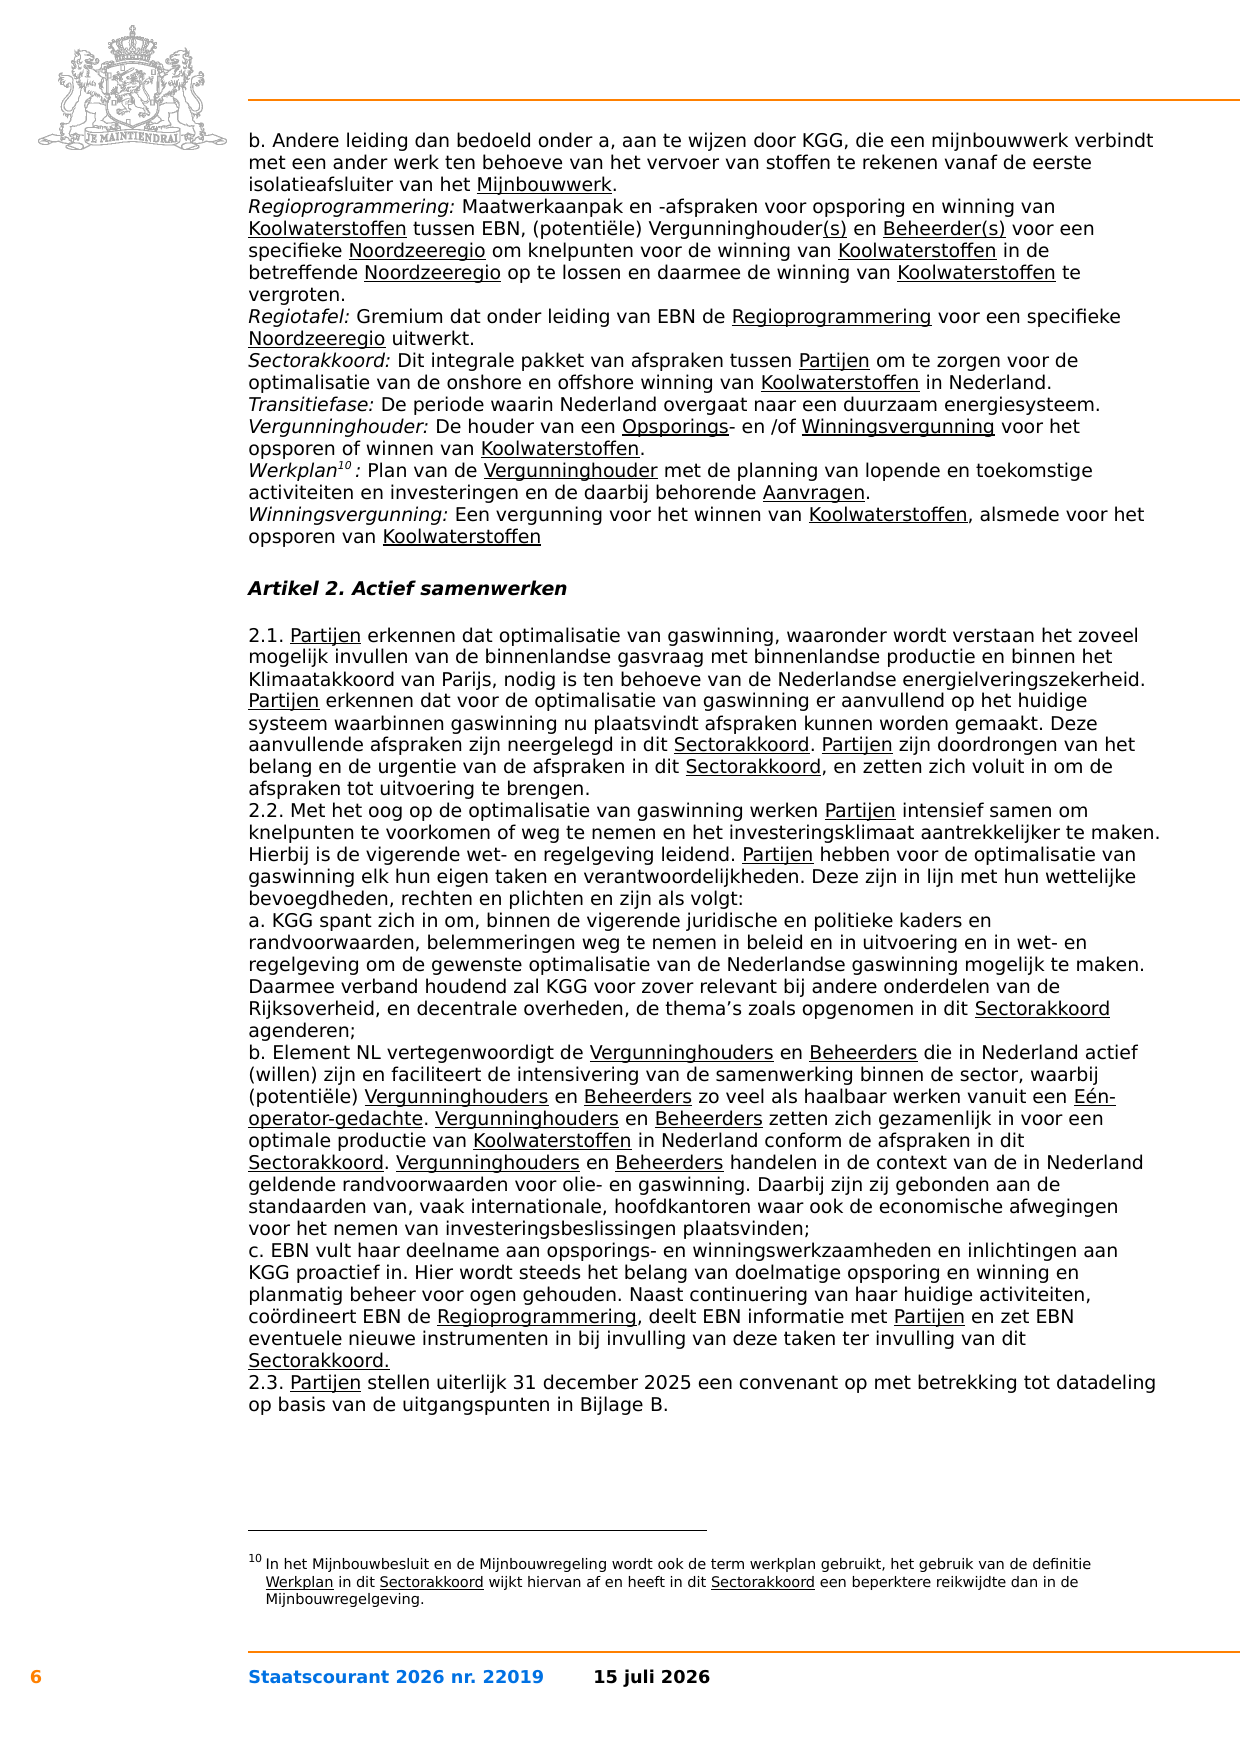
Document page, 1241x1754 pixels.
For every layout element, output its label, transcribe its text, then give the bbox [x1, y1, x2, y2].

text c. EBN vult haar deelname aan opsporings- en winningswerkzaamheden en inlichtingen aan KGG proactief in. Hier wordt steeds het belang van doelmatige opsporing en winning en planmatig beheer voor ogen gehouden. Naast continuering van haar huidige activiteiten, coördineert EBN de Regioprogrammering, deelt EBN informatie met Partijen en zet EBN eventuele nieuwe instrumenten in bij invulling van deze taken ter invulling van dit Sectorakkoord. [248, 1240, 1163, 1372]
text Sectorakkoord: Dit integrale pakket van afspraken tussen Partijen om te zorgen voor de optimalisatie van de onshore en offshore winning van Koolwaterstoffen in Nederland. [248, 350, 1163, 394]
text b. Andere leiding dan bedoeld onder a, aan te wijzen door KGG, die een mijnbouwwerk verbindt met een ander werk ten behoeve van het vervoer van stoffen te rekenen vanaf de eerste isolatieafsluiter van het Mijnbouwwerk. [248, 130, 1163, 196]
text 2.1. Partijen erkennen dat optimalisatie van gaswinning, waaronder wordt verstaan het zoveel mogelijk invullen van de binnenlandse gasvraag met binnenlandse productie en binnen het Klimaatakkoord van Parijs, nodig is ten behoeve van de Nederlandse energielveringszekerheid. Partijen erkennen dat voor de optimalisatie van gaswinning er aanvullend op het huidige systeem waarbinnen gaswinning nu plaatsvindt afspraken kunnen worden gemaakt. Deze aanvullende afspraken zijn neergelegd in dit Sectorakkoord. Partijen zijn doordrongen van het belang en de urgentie van de afspraken in dit Sectorakkoord, en zetten zich voluit in om de afspraken tot uitvoering te brengen. [248, 624, 1163, 800]
text 2.2. Met het oog op de optimalisatie van gaswinning werken Partijen intensief samen om knelpunten te voorkomen of weg te nemen en het investeringsklimaat aantrekkelijker te maken. Hierbij is de vigerende wet- en regelgeving leidend. Partijen hebben voor de optimalisatie van gaswinning elk hun eigen taken en verantwoordelijkheden. Deze zijn in lijn met hun wettelijke bevoegdheden, rechten en plichten en zijn als volgt: [248, 800, 1163, 910]
text b. Element NL vertegenwoordigt de Vergunninghouders en Beheerders die in Nederland actief (willen) zijn en faciliteert de intensivering van de samenwerking binnen de sector, waarbij (potentiële) Vergunninghouders en Beheerders zo veel als haalbaar werken vanuit een Eén-operator-gedachte. Vergunninghouders en Beheerders zetten zich gezamenlijk in voor een optimale productie van Koolwaterstoffen in Nederland conform de afspraken in dit Sectorakkoord. Vergunninghouders en Beheerders handelen in de context van de in Nederland geldende randvoorwaarden voor olie- en gaswinning. Daarbij zijn zij gebonden aan de standaarden van, vaak internationale, hoofdkantoren waar ook de economische afwegingen voor het nemen van investeringsbeslissingen plaatsvinden; [248, 1042, 1163, 1240]
subtitle Artikel 2. Actief samenwerken [248, 577, 1163, 599]
text Werkplan: Plan van de Vergunninghouder met de planning van lopende en toekomstige activiteiten en investeringen en de daarbij behorende Aanvragen. [248, 459, 1163, 503]
text Winningsvergunning: Een vergunning voor het winnen van Koolwaterstoffen, alsmede voor het opsporen van Koolwaterstoffen [248, 503, 1163, 547]
text Vergunninghouder: De houder van een Opsporings- en /of Winningsvergunning voor het opsporen of winnen van Koolwaterstoffen. [248, 416, 1163, 459]
picture [38, 25, 227, 150]
text Transitiefase: De periode waarin Nederland overgaat naar een duurzaam energiesysteem. [248, 394, 1163, 416]
text In het Mijnbouwbesluit en de Mijnbouwregeling wordt ook de term werkplan gebruikt, het gebruik van de definitie Werkplan in dit Sectorakkoord wijkt hiervan af en heeft in dit Sectorakkoord een beperktere reikwijdte dan in de Mijnbouwregelgeving. [248, 1552, 1163, 1608]
text a. KGG spant zich in om, binnen de vigerende juridische en politieke kaders en randvoorwaarden, belemmeringen weg te nemen in beleid en in uitvoering en in wet- en regelgeving om de gewenste optimalisatie van de Nederlandse gaswinning mogelijk te maken. Daarmee verband houdend zal KGG voor zover relevant bij andere onderdelen van de Rijksoverheid, en decentrale overheden, de thema’s zoals opgenomen in dit Sectorakkoord agenderen; [248, 910, 1163, 1042]
text 2.3. Partijen stellen uiterlijk 31 december 2025 een convenant op met betrekking tot datadeling op basis van de uitgangspunten in Bijlage B. [248, 1372, 1163, 1416]
text Regioprogrammering: Maatwerkaanpak en -afspraken voor opsporing en winning van Koolwaterstoffen tussen EBN, (potentiële) Vergunninghouder(s) en Beheerder(s) voor een specifieke Noordzeeregio om knelpunten voor de winning van Koolwaterstoffen in de betreffende Noordzeeregio op te lossen en daarmee de winning van Koolwaterstoffen te vergroten. [248, 196, 1163, 306]
text Regiotafel: Gremium dat onder leiding van EBN de Regioprogrammering voor een specifieke Noordzeeregio uitwerkt. [248, 306, 1163, 350]
